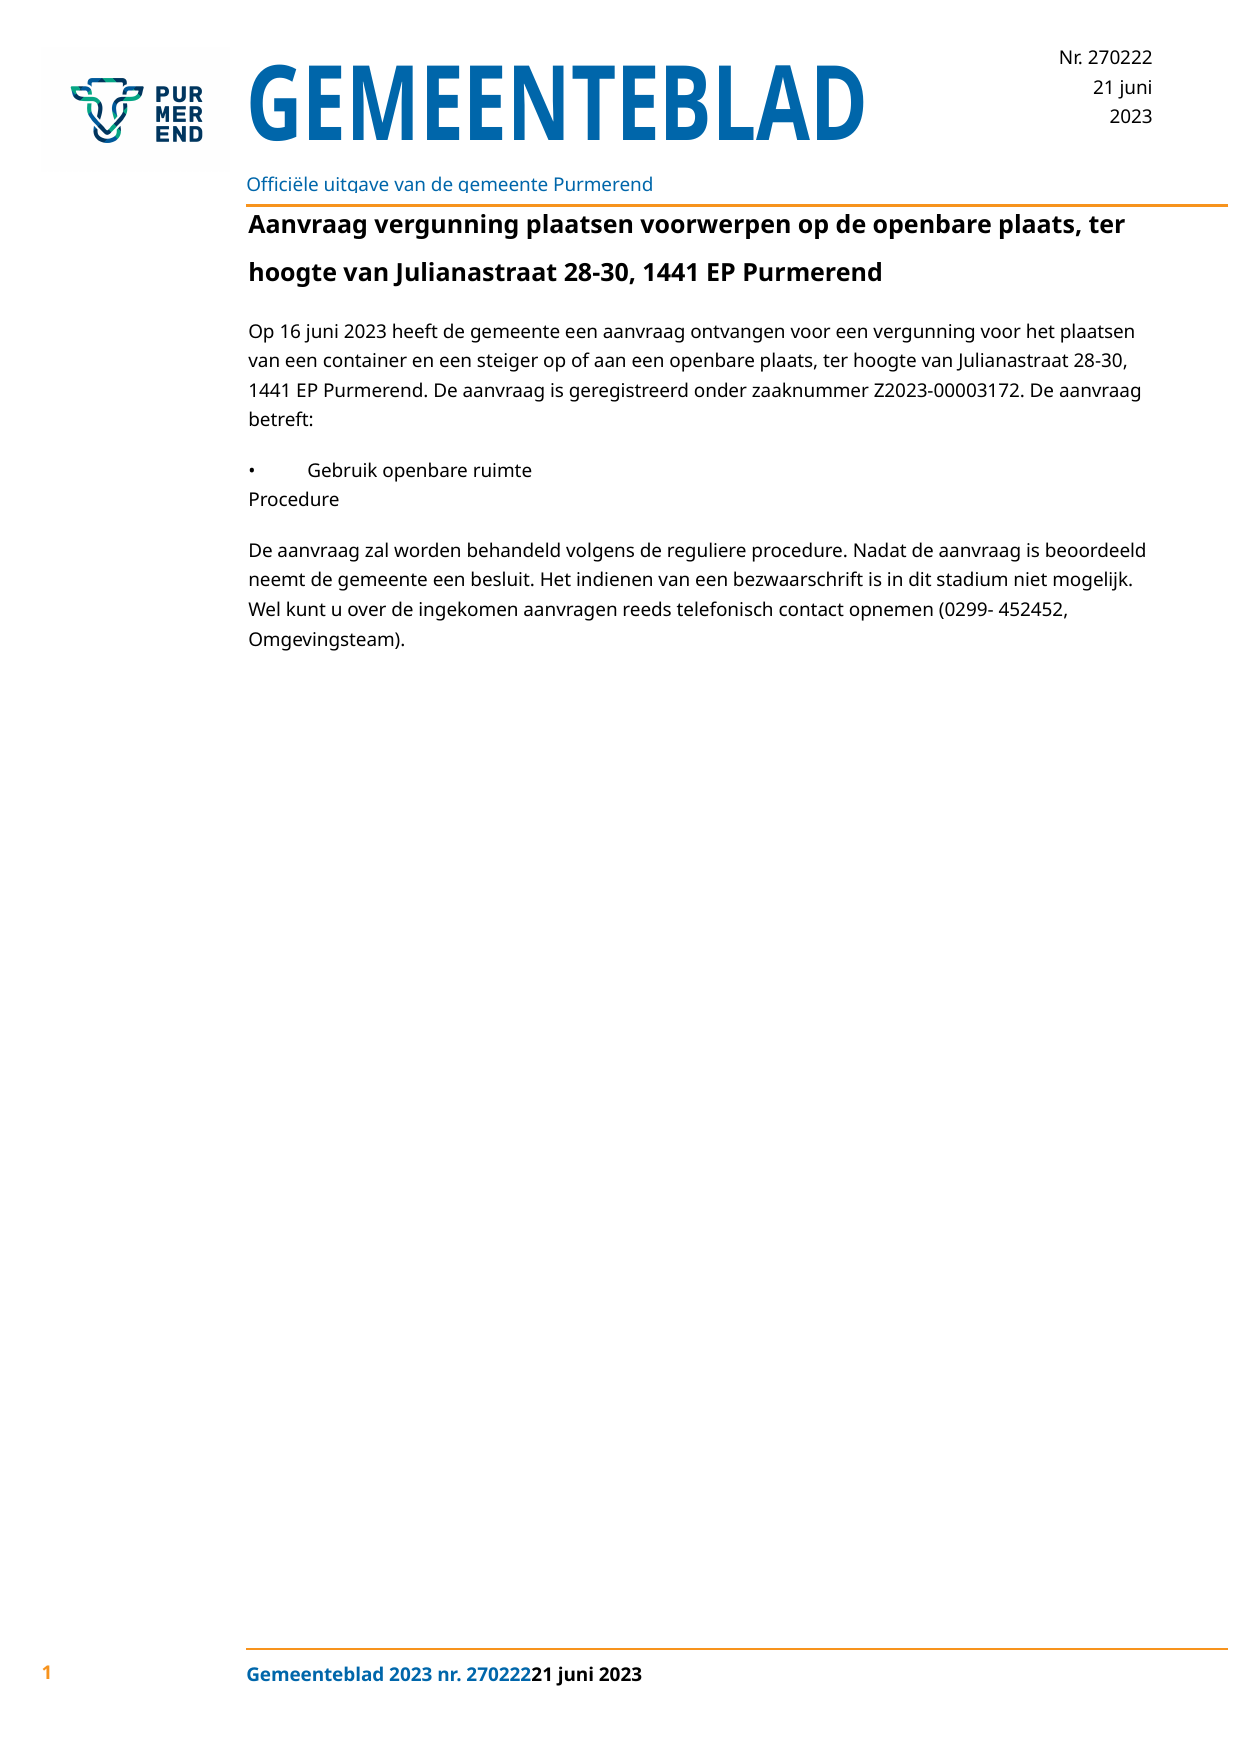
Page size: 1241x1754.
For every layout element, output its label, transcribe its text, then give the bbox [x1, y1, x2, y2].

list Gebruik openbare ruimte [248, 457, 1152, 483]
text Procedure [248, 487, 1152, 512]
picture [41, 47, 231, 172]
text Aanvraag vergunning plaatsen voorwerpen op de openbare plaats, ter hoogte van Julianastraat 28-30, 1441 EP Purmerend [248, 207, 1152, 288]
text Op 16 juni 2023 heeft de gemeente een aanvraag ontvangen voor een vergunning voor het plaatsen van een container en een steiger op of aan een openbare plaats, ter hoogte van Julianastraat 28-30, 1441 EP Purmerend. De aanvraag is geregistreerd onder zaaknummer Z2023-00003172. De aanvraag betreft: [248, 318, 1152, 432]
text De aanvraag zal worden behandeld volgens de reguliere procedure. Nadat de aanvraag is beoordeeld neemt de gemeente een besluit. Het indienen van een bezwaarschrift is in dit stadium niet mogelijk. Wel kunt u over de ingekomen aanvragen reeds telefonisch contact opnemen (0299- 452452, Omgevingsteam). [248, 537, 1152, 652]
